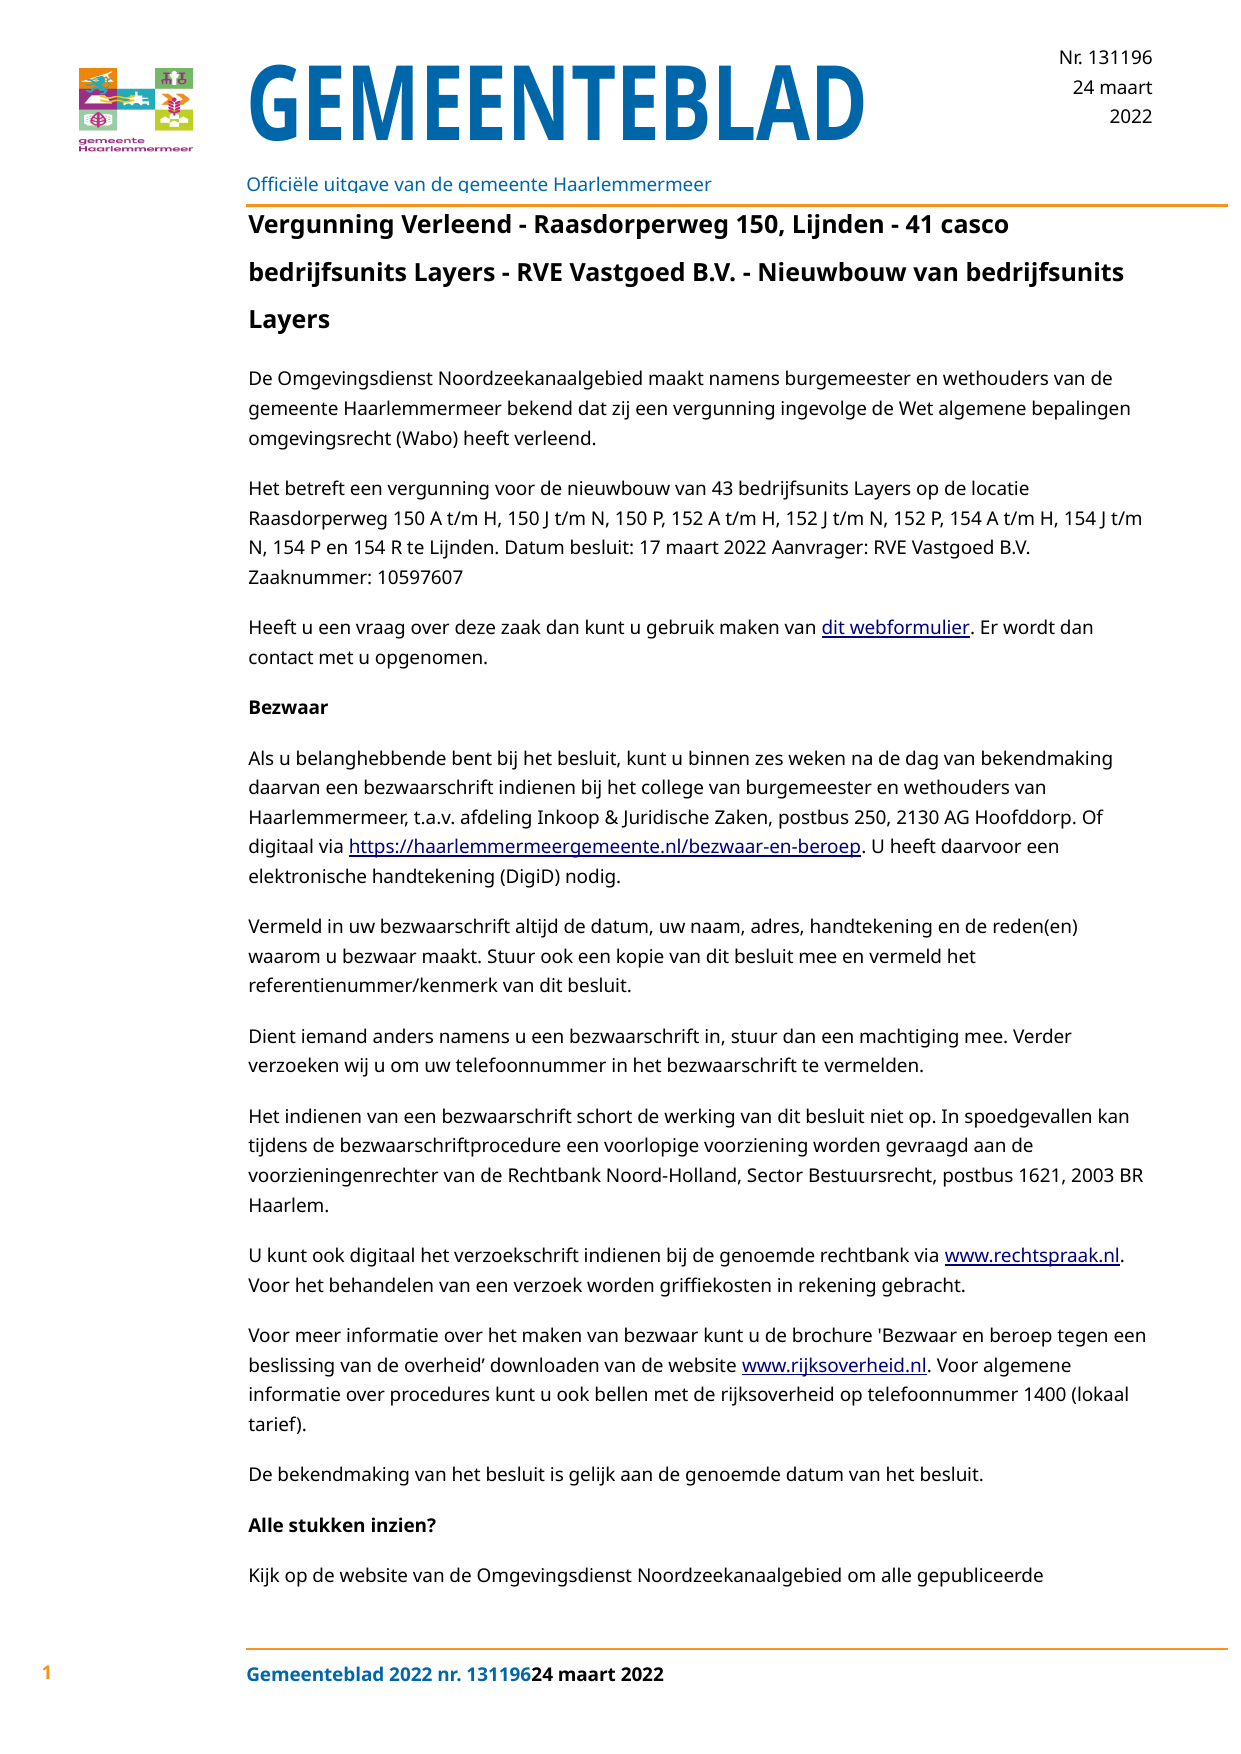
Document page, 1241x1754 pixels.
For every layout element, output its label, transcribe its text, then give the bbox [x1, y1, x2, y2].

text Vergunning Verleend - Raasdorperweg 150, Lijnden - 41 casco bedrijfsunits Layers - RVE Vastgoed B.V. - Nieuwbouw van bedrijfsunits Layers [248, 207, 1152, 336]
text U kunt ook digitaal het verzoekschrift indienen bij de genoemde rechtbank via www.rechtspraak.nl. Voor het behandelen van een verzoek worden griffiekosten in rekening gebracht. [248, 1242, 1152, 1297]
text Alle stukken inzien? [248, 1512, 1152, 1537]
text De bekendmaking van het besluit is gelijk aan de genoemde datum van het besluit. [248, 1461, 1152, 1487]
text Kijk op de website van de Omgevingsdienst Noordzeekanaalgebied om alle gepubliceerde [248, 1562, 1152, 1588]
text Als u belanghebbende bent bij het besluit, kunt u binnen zes weken na de dag van bekendmaking daarvan een bezwaarschrift indienen bij het college van burgemeester en wethouders van Haarlemmermeer, t.a.v. afdeling Inkoop & Juridische Zaken, postbus 250, 2130 AG Hoofddorp. Of digitaal via https://haarlemmermeergemeente.nl/bezwaar-en-beroep. U heeft daarvoor een elektronische handtekening (DigiD) nodig. [248, 745, 1152, 889]
text Bezwaar [248, 694, 1152, 720]
picture [41, 47, 231, 172]
text Het indienen van een bezwaarschrift schort de werking van dit besluit niet op. In spoedgevallen kan tijdens de bezwaarschriftprocedure een voorlopige voorziening worden gevraagd aan de voorzieningenrechter van de Rechtbank Noord-Holland, Sector Bestuursrecht, postbus 1621, 2003 BR Haarlem. [248, 1103, 1152, 1217]
text Heeft u een vraag over deze zaak dan kunt u gebruik maken van dit webformulier. Er wordt dan contact met u opgenomen. [248, 614, 1152, 669]
text Dient iemand anders namens u een bezwaarschrift in, stuur dan een machtiging mee. Verder verzoeken wij u om uw telefoonnummer in het bezwaarschrift te vermelden. [248, 1023, 1152, 1078]
text Voor meer informatie over het maken van bezwaar kunt u de brochure 'Bezwaar en beroep tegen een beslissing van de overheid’ downloaden van de website www.rijksoverheid.nl. Voor algemene informatie over procedures kunt u ook bellen met de rijksoverheid op telefoonnummer 1400 (lokaal tarief). [248, 1322, 1152, 1437]
text Het betreft een vergunning voor de nieuwbouw van 43 bedrijfsunits Layers op de locatie Raasdorperweg 150 A t/m H, 150 J t/m N, 150 P, 152 A t/m H, 152 J t/m N, 152 P, 154 A t/m H, 154 J t/m N, 154 P en 154 R te Lijnden. Datum besluit: 17 maart 2022 Aanvrager: RVE Vastgoed B.V. Zaaknummer: 10597607 [248, 475, 1152, 589]
text De Omgevingsdienst Noordzeekanaalgebied maakt namens burgemeester en wethouders van de gemeente Haarlemmermeer bekend dat zij een vergunning ingevolge de Wet algemene bepalingen omgevingsrecht (Wabo) heeft verleend. [248, 366, 1152, 450]
text Vermeld in uw bezwaarschrift altijd de datum, uw naam, adres, handtekening en de reden(en) waarom u bezwaar maakt. Stuur ook een kopie van dit besluit mee en vermeld het referentienummer/kenmerk van dit besluit. [248, 913, 1152, 998]
